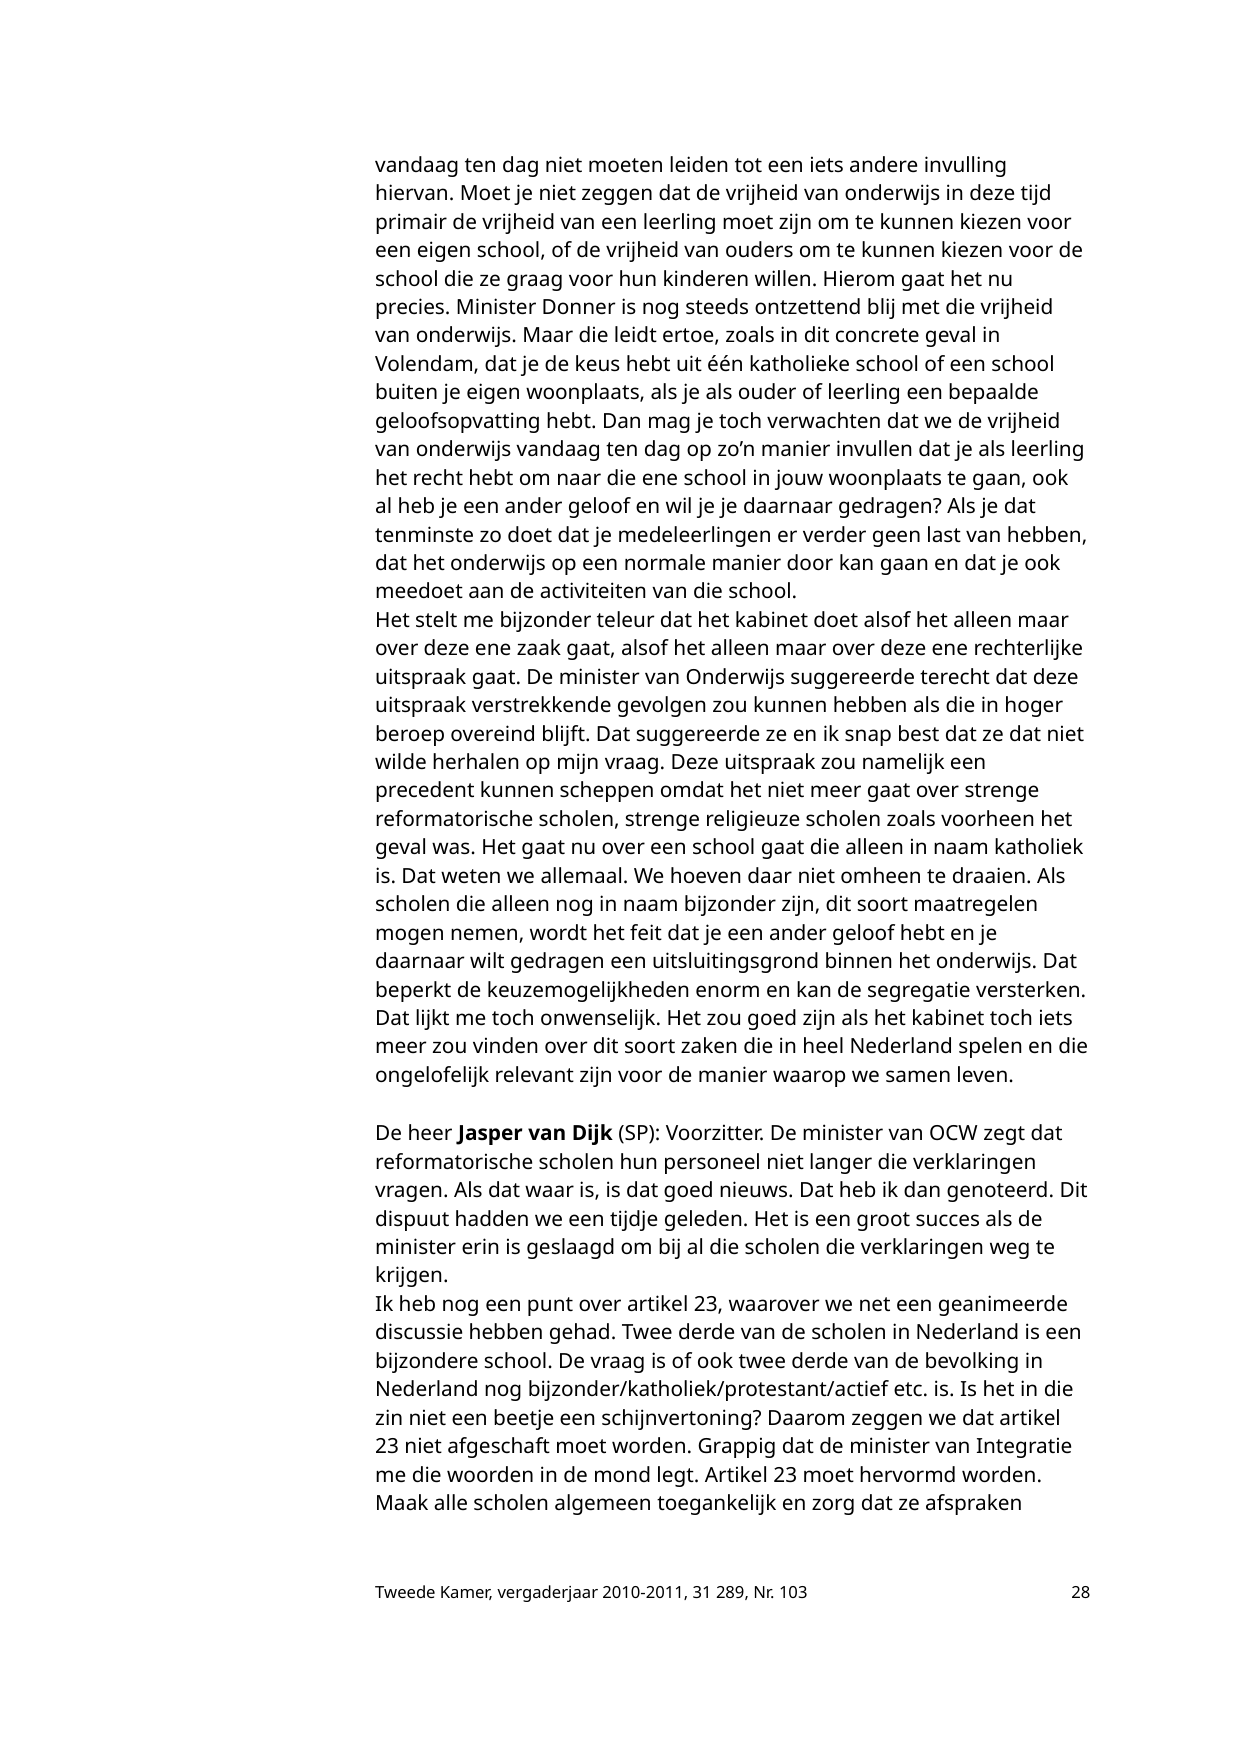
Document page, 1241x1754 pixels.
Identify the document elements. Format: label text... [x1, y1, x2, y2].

text vandaag ten dag niet moeten leiden tot een iets andere invulling hiervan. Moet je niet zeggen dat de vrijheid van onderwijs in deze tijd primair de vrijheid van een leerling moet zijn om te kunnen kiezen voor een eigen school, of de vrijheid van ouders om te kunnen kiezen voor de school die ze graag voor hun kinderen willen. Hierom gaat het nu precies. Minister Donner is nog steeds ontzettend blij met die vrijheid van onderwijs. Maar die leidt ertoe, zoals in dit concrete geval in Volendam, dat je de keus hebt uit één katholieke school of een school buiten je eigen woonplaats, als je als ouder of leerling een bepaalde geloofsopvatting hebt. Dan mag je toch verwachten dat we de vrijheid van onderwijs vandaag ten dag op zo’n manier invullen dat je als leerling het recht hebt om naar die ene school in jouw woonplaats te gaan, ook al heb je een ander geloof en wil je je daarnaar gedragen? Als je dat tenminste zo doet dat je medeleerlingen er verder geen last van hebben, dat het onderwijs op een normale manier door kan gaan en dat je ook meedoet aan de activiteiten van die school. [375, 150, 1090, 605]
text Ik heb nog een punt over artikel 23, waarover we net een geanimeerde discussie hebben gehad. Twee derde van de scholen in Nederland is een bijzondere school. De vraag is of ook twee derde van de bevolking in Nederland nog bijzonder/katholiek/protestant/actief etc. is. Is het in die zin niet een beetje een schijnvertoning? Daarom zeggen we dat artikel 23 niet afgeschaft moet worden. Grappig dat de minister van Integratie me die woorden in de mond legt. Artikel 23 moet hervormd worden. Maak alle scholen algemeen toegankelijk en zorg dat ze afspraken [375, 1289, 1090, 1517]
text Het stelt me bijzonder teleur dat het kabinet doet alsof het alleen maar over deze ene zaak gaat, alsof het alleen maar over deze ene rechterlijke uitspraak gaat. De minister van Onderwijs suggereerde terecht dat deze uitspraak verstrekkende gevolgen zou kunnen hebben als die in hoger beroep overeind blijft. Dat suggereerde ze en ik snap best dat ze dat niet wilde herhalen op mijn vraag. Deze uitspraak zou namelijk een precedent kunnen scheppen omdat het niet meer gaat over strenge reformatorische scholen, strenge religieuze scholen zoals voorheen het geval was. Het gaat nu over een school gaat die alleen in naam katholiek is. Dat weten we allemaal. We hoeven daar niet omheen te draaien. Als scholen die alleen nog in naam bijzonder zijn, dit soort maatregelen mogen nemen, wordt het feit dat je een ander geloof hebt en je daarnaar wilt gedragen een uitsluitingsgrond binnen het onderwijs. Dat beperkt de keuzemogelijkheden enorm en kan de segregatie versterken. Dat lijkt me toch onwenselijk. Het zou goed zijn als het kabinet toch iets meer zou vinden over dit soort zaken die in heel Nederland spelen en die ongelofelijk relevant zijn voor de manier waarop we samen leven. [375, 605, 1090, 1088]
text De heer Jasper van Dijk (SP): Voorzitter. De minister van OCW zegt dat reformatorische scholen hun personeel niet langer die verklaringen vragen. Als dat waar is, is dat goed nieuws. Dat heb ik dan genoteerd. Dit dispuut hadden we een tijdje geleden. Het is een groot succes als de minister erin is geslaagd om bij al die scholen die verklaringen weg te krijgen. [375, 1118, 1090, 1289]
